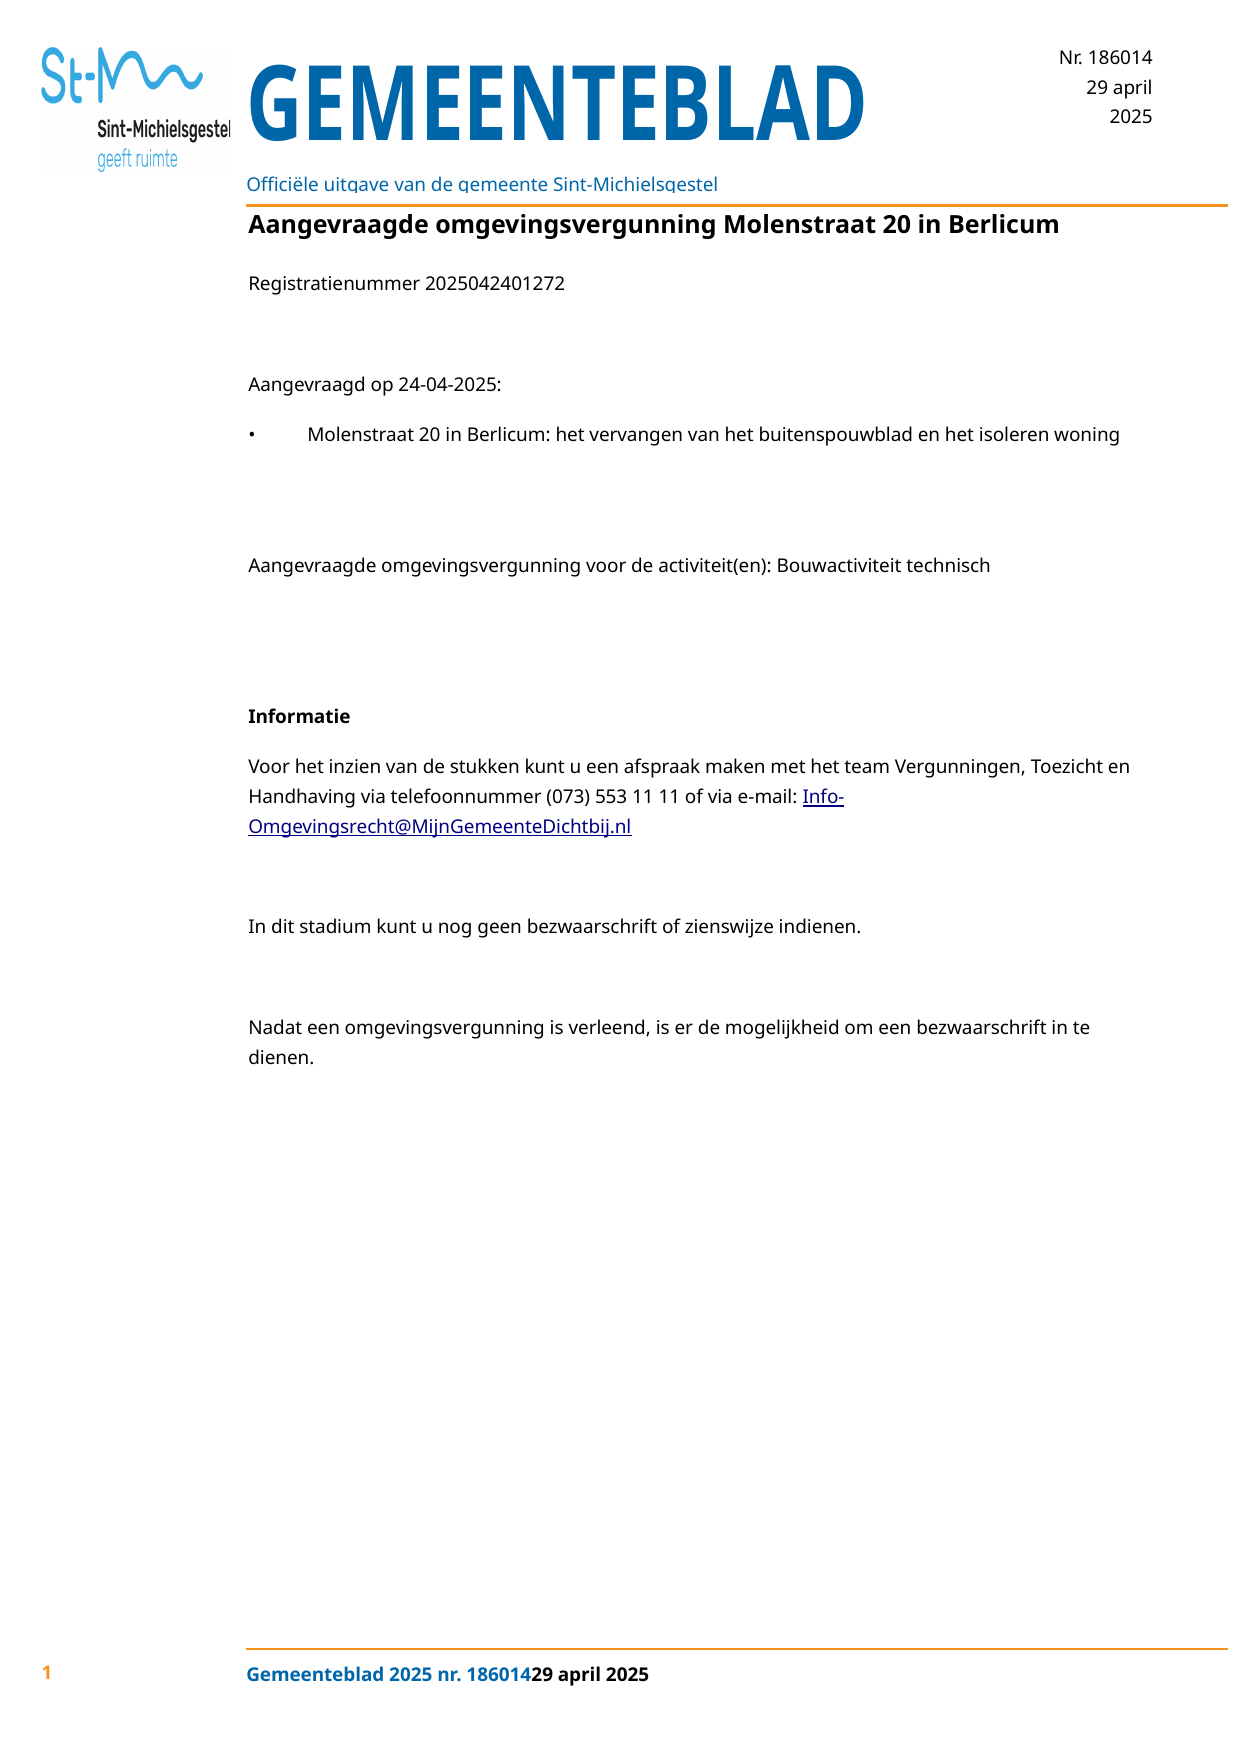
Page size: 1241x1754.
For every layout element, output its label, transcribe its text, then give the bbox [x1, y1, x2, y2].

text Nadat een omgevingsvergunning is verleend, is er de mogelijkheid om een bezwaarschrift in te dienen. [248, 1014, 1152, 1070]
text Informatie [248, 703, 1152, 729]
text Aangevraagd op 24-04-2025: [248, 371, 1152, 397]
text Aangevraagde omgevingsvergunning Molenstraat 20 in Berlicum [248, 207, 1152, 241]
picture [41, 47, 231, 172]
list Molenstraat 20 in Berlicum: het vervangen van het buitenspouwblad en het isoleren woning [248, 422, 1152, 447]
text Voor het inzien van de stukken kunt u een afspraak maken met het team Vergunningen, Toezicht en Handhaving via telefoonnummer (073) 553 11 11 of via e-mail: Info-Omgevingsrecht@MijnGemeenteDichtbij.nl [248, 754, 1152, 838]
text Aangevraagde omgevingsvergunning voor de activiteit(en): Bouwactiviteit technisch [248, 552, 1152, 578]
text Registratienummer 2025042401272 [248, 270, 1152, 296]
text In dit stadium kunt u nog geen bezwaarschrift of zienswijze indienen. [248, 914, 1152, 939]
